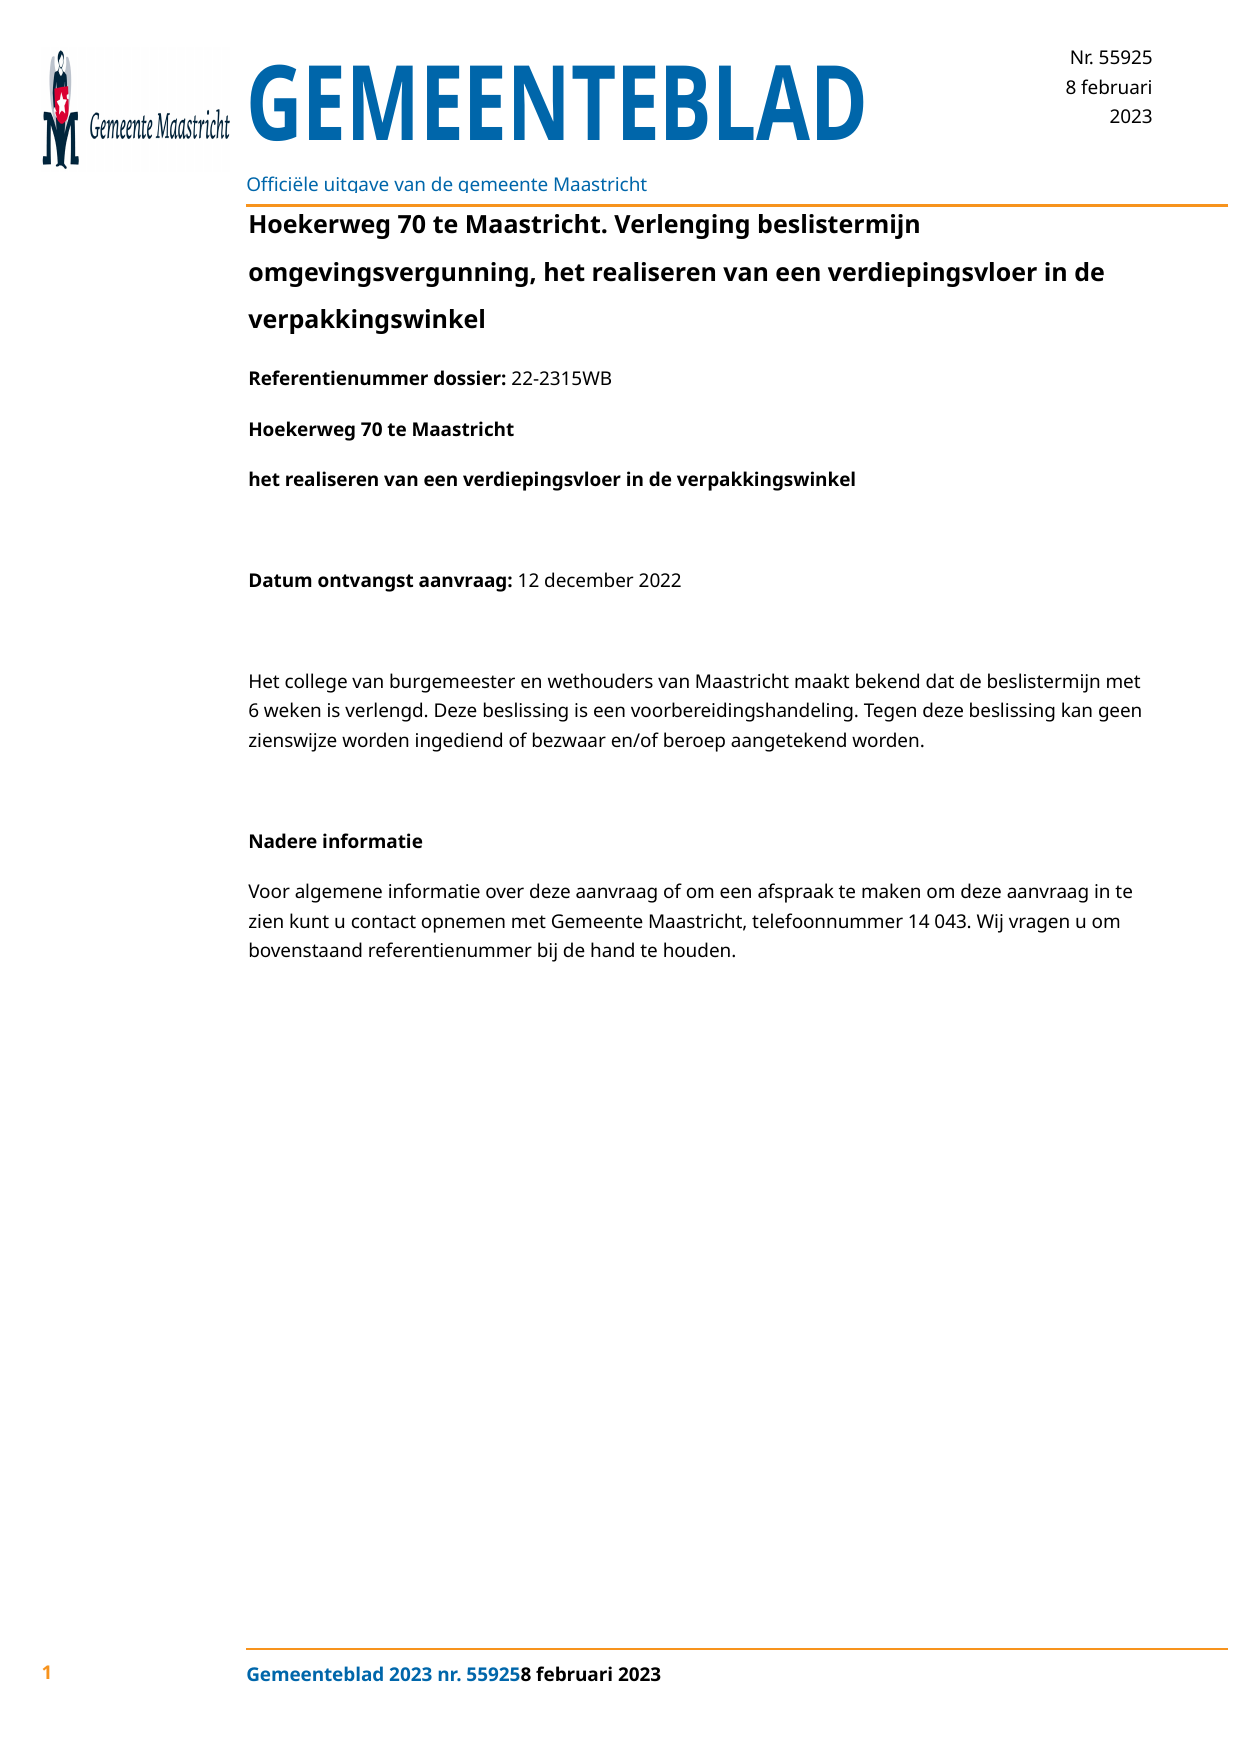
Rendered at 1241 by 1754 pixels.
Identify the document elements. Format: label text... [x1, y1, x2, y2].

text Voor algemene informatie over deze aanvraag of om een afspraak te maken om deze aanvraag in te zien kunt u contact opnemen met Gemeente Maastricht, telefoonnummer 14 043. Wij vragen u om bovenstaand referentienummer bij de hand te houden. [248, 878, 1152, 963]
text Het college van burgemeester en wethouders van Maastricht maakt bekend dat de beslistermijn met 6 weken is verlengd. Deze beslissing is een voorbereidingshandeling. Tegen deze beslissing kan geen zienswijze worden ingediend of bezwaar en/of beroep aangetekend worden. [248, 668, 1152, 753]
text Nadere informatie [248, 828, 1152, 854]
text Datum ontvangst aanvraag: 12 december 2022 [248, 567, 1152, 593]
text het realiseren van een verdiepingsvloer in de verpakkingswinkel [248, 466, 1152, 492]
text Hoekerweg 70 te Maastricht [248, 416, 1152, 442]
text Referentienummer dossier: 22-2315WB [248, 366, 1152, 391]
picture [41, 47, 231, 172]
text Hoekerweg 70 te Maastricht. Verlenging beslistermijn omgevingsvergunning, het realiseren van een verdiepingsvloer in de verpakkingswinkel [248, 207, 1152, 336]
